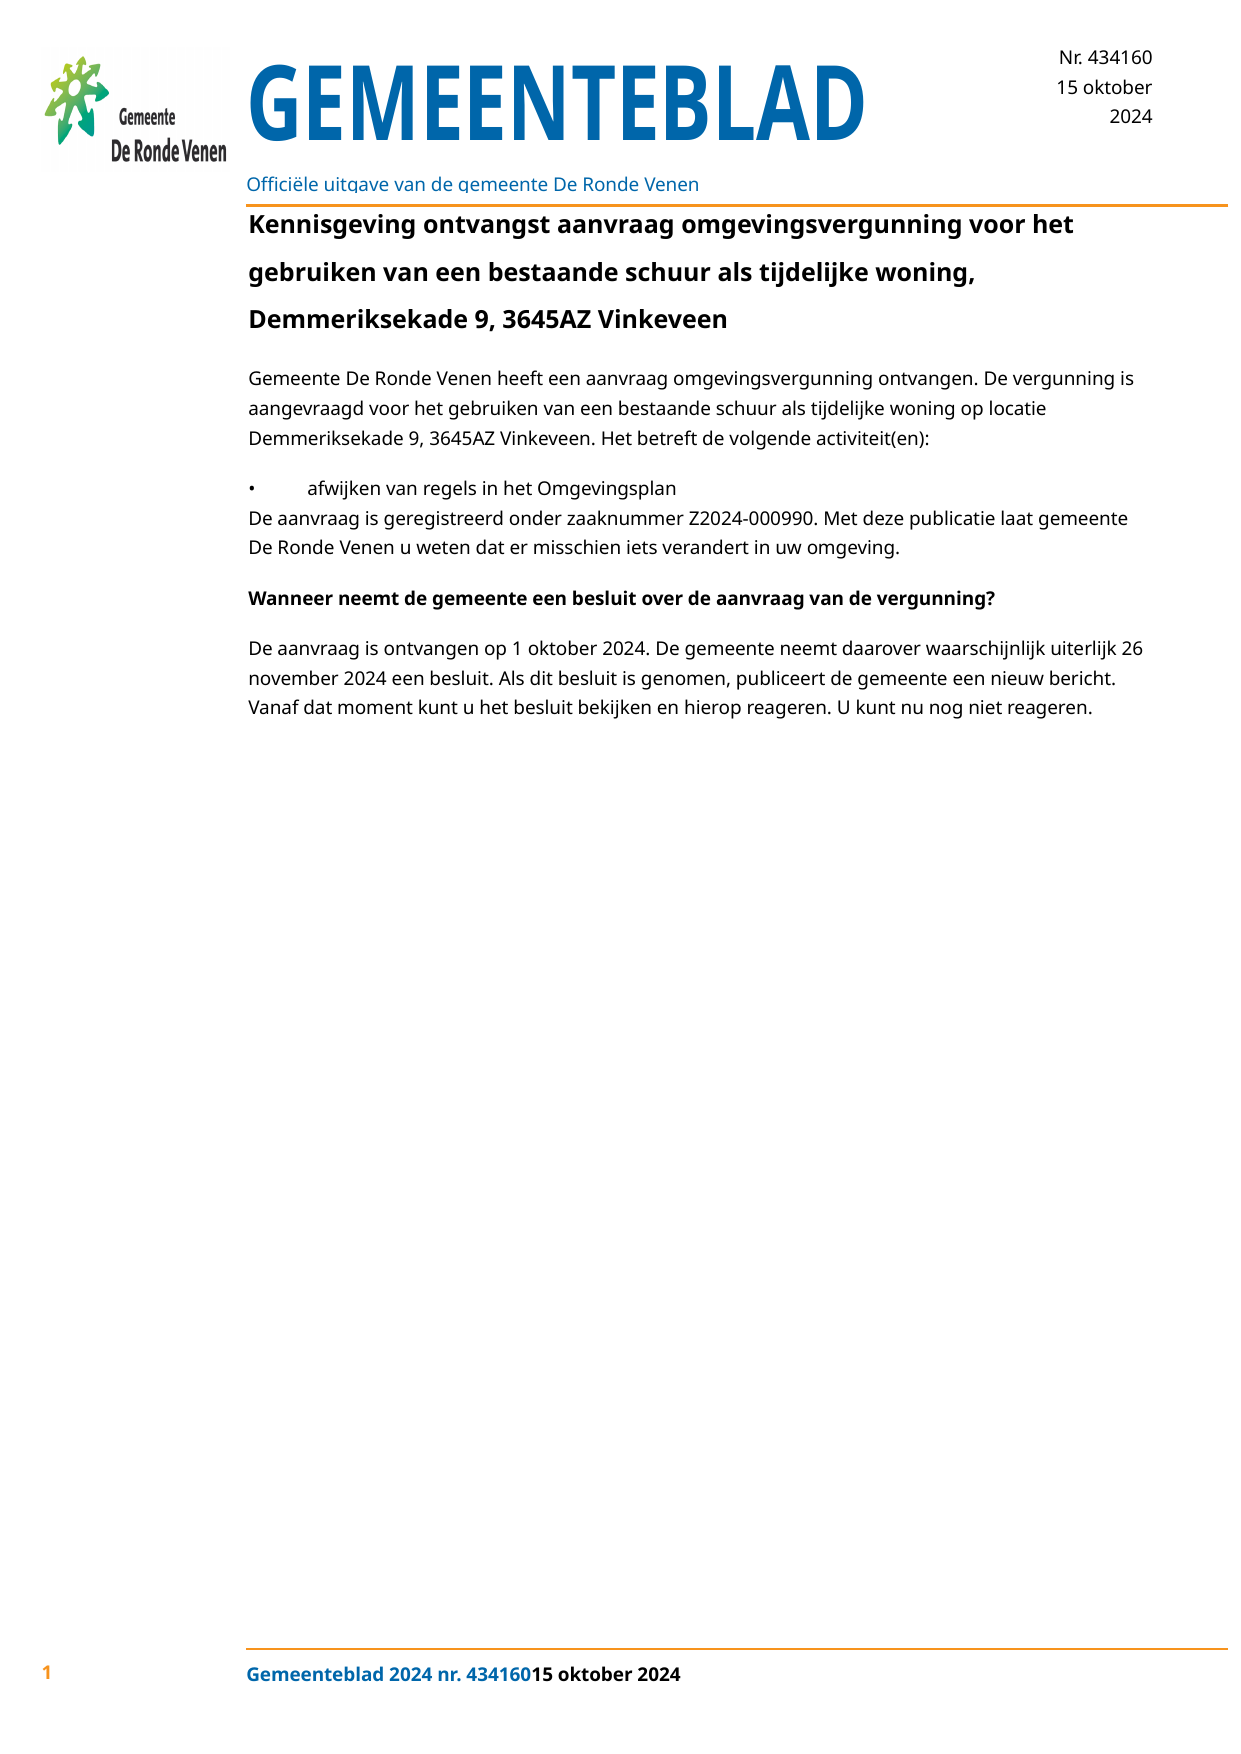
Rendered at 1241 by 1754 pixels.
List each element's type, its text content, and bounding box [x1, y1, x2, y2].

list afwijken van regels in het Omgevingsplan [248, 475, 1152, 501]
picture [41, 47, 231, 172]
text De aanvraag is ontvangen op 1 oktober 2024. De gemeente neemt daarover waarschijnlijk uiterlijk 26 november 2024 een besluit. Als dit besluit is genomen, publiceert de gemeente een nieuw bericht. Vanaf dat moment kunt u het besluit bekijken en hierop reageren. U kunt nu nog niet reageren. [248, 635, 1152, 720]
text Kennisgeving ontvangst aanvraag omgevingsvergunning voor het gebruiken van een bestaande schuur als tijdelijke woning, Demmeriksekade 9, 3645AZ Vinkeveen [248, 207, 1152, 336]
text Wanneer neemt de gemeente een besluit over de aanvraag van de vergunning? [248, 585, 1152, 610]
text Gemeente De Ronde Venen heeft een aanvraag omgevingsvergunning ontvangen. De vergunning is aangevraagd voor het gebruiken van een bestaande schuur als tijdelijke woning op locatie Demmeriksekade 9, 3645AZ Vinkeveen. Het betreft de volgende activiteit(en): [248, 366, 1152, 450]
text De aanvraag is geregistreerd onder zaaknummer Z2024-000990. Met deze publicatie laat gemeente De Ronde Venen u weten dat er misschien iets verandert in uw omgeving. [248, 505, 1152, 560]
